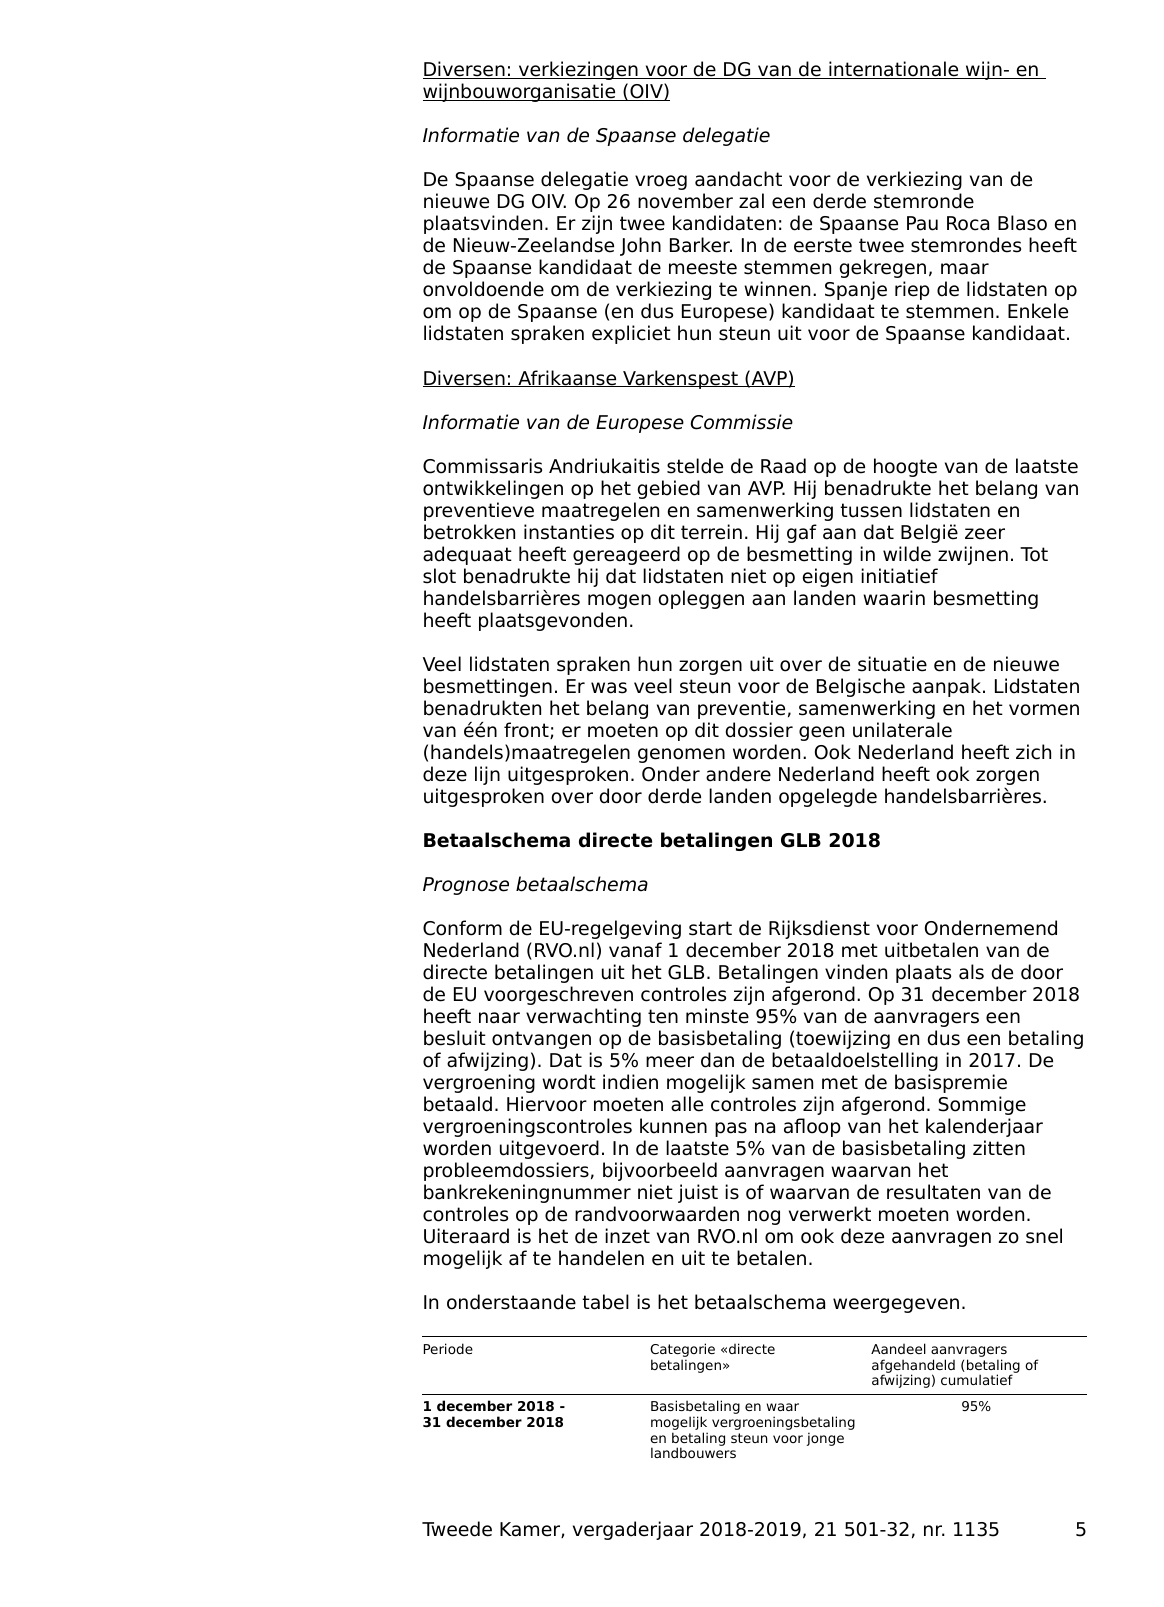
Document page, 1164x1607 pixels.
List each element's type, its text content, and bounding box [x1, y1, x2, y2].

table_cell 1 december 2018 - 31 december 2018 [422, 1395, 644, 1462]
table_header Periode [422, 1337, 644, 1393]
table_header Categorie «directe betalingen» [644, 1337, 865, 1393]
table_cell 95% [865, 1395, 1087, 1462]
text Conform de EU-regelgeving start de Rijksdienst voor Ondernemend Nederland (RVO.nl) vanaf 1 december 2018 met uitbetalen van de directe betalingen uit het GLB. Betalingen vinden plaats als de door de EU voorgeschreven controles zijn afgerond. Op 31 december 2018 heeft naar verwachting ten minste 95% van de aanvragers een besluit ontvangen op de basisbetaling (toewijzing en dus een betaling of afwijzing). Dat is 5% meer dan de betaaldoelstelling in 2017. De vergroening wordt indien mogelijk samen met de basispremie betaald. Hiervoor moeten alle controles zijn afgerond. Sommige vergroeningscontroles kunnen pas na afloop van het kalenderjaar worden uitgevoerd. In de laatste 5% van de basisbetaling zitten probleemdossiers, bijvoorbeeld aanvragen waarvan het bankrekeningnummer niet juist is of waarvan de resultaten van de controles op de randvoorwaarden nog verwerkt moeten worden. Uiteraard is het de inzet van RVO.nl om ook deze aanvragen zo snel mogelijk af te handelen en uit te betalen. [422, 918, 1087, 1270]
text Veel lidstaten spraken hun zorgen uit over de situatie en de nieuwe besmettingen. Er was veel steun voor de Belgische aanpak. Lidstaten benadrukten het belang van preventie, samenwerking en het vormen van één front; er moeten op dit dossier geen unilaterale (handels)maatregelen genomen worden. Ook Nederland heeft zich in deze lijn uitgesproken. Onder andere Nederland heeft ook zorgen uitgesproken over door derde landen opgelegde handelsbarrières. [422, 654, 1087, 808]
subtitle Diversen: verkiezingen voor de DG van de internationale wijn- en wijnbouworganisatie (OIV) [422, 59, 1087, 103]
subtitle Informatie van de Spaanse delegatie [422, 125, 1087, 147]
table_cell Basisbetaling en waar mogelijk vergroeningsbetaling en betaling steun voor jonge landbouwers [644, 1395, 865, 1462]
text Commissaris Andriukaitis stelde de Raad op de hoogte van de laatste ontwikkelingen op het gebied van AVP. Hij benadrukte het belang van preventieve maatregelen en samenwerking tussen lidstaten en betrokken instanties op dit terrein. Hij gaf aan dat België zeer adequaat heeft gereageerd op de besmetting in wilde zwijnen. Tot slot benadrukte hij dat lidstaten niet op eigen initiatief handelsbarrières mogen opleggen aan landen waarin besmetting heeft plaatsgevonden. [422, 456, 1087, 632]
subtitle Prognose betaalschema [422, 874, 1087, 896]
text De Spaanse delegatie vroeg aandacht voor de verkiezing van de nieuwe DG OIV. Op 26 november zal een derde stemronde plaatsvinden. Er zijn twee kandidaten: de Spaanse Pau Roca Blaso en de Nieuw-Zeelandse John Barker. In de eerste twee stemrondes heeft de Spaanse kandidaat de meeste stemmen gekregen, maar onvoldoende om de verkiezing te winnen. Spanje riep de lidstaten op om op de Spaanse (en dus Europese) kandidaat te stemmen. Enkele lidstaten spraken expliciet hun steun uit voor de Spaanse kandidaat. [422, 169, 1087, 345]
subtitle Informatie van de Europese Commissie [422, 412, 1087, 433]
subtitle Diversen: Afrikaanse Varkenspest (AVP) [422, 367, 1087, 389]
table_header Aandeel aanvragers afgehandeld (betaling of afwijzing) cumulatief [865, 1337, 1087, 1393]
subtitle Betaalschema directe betalingen GLB 2018 [422, 830, 1087, 852]
text In onderstaande tabel is het betaalschema weergegeven. [422, 1292, 1087, 1314]
